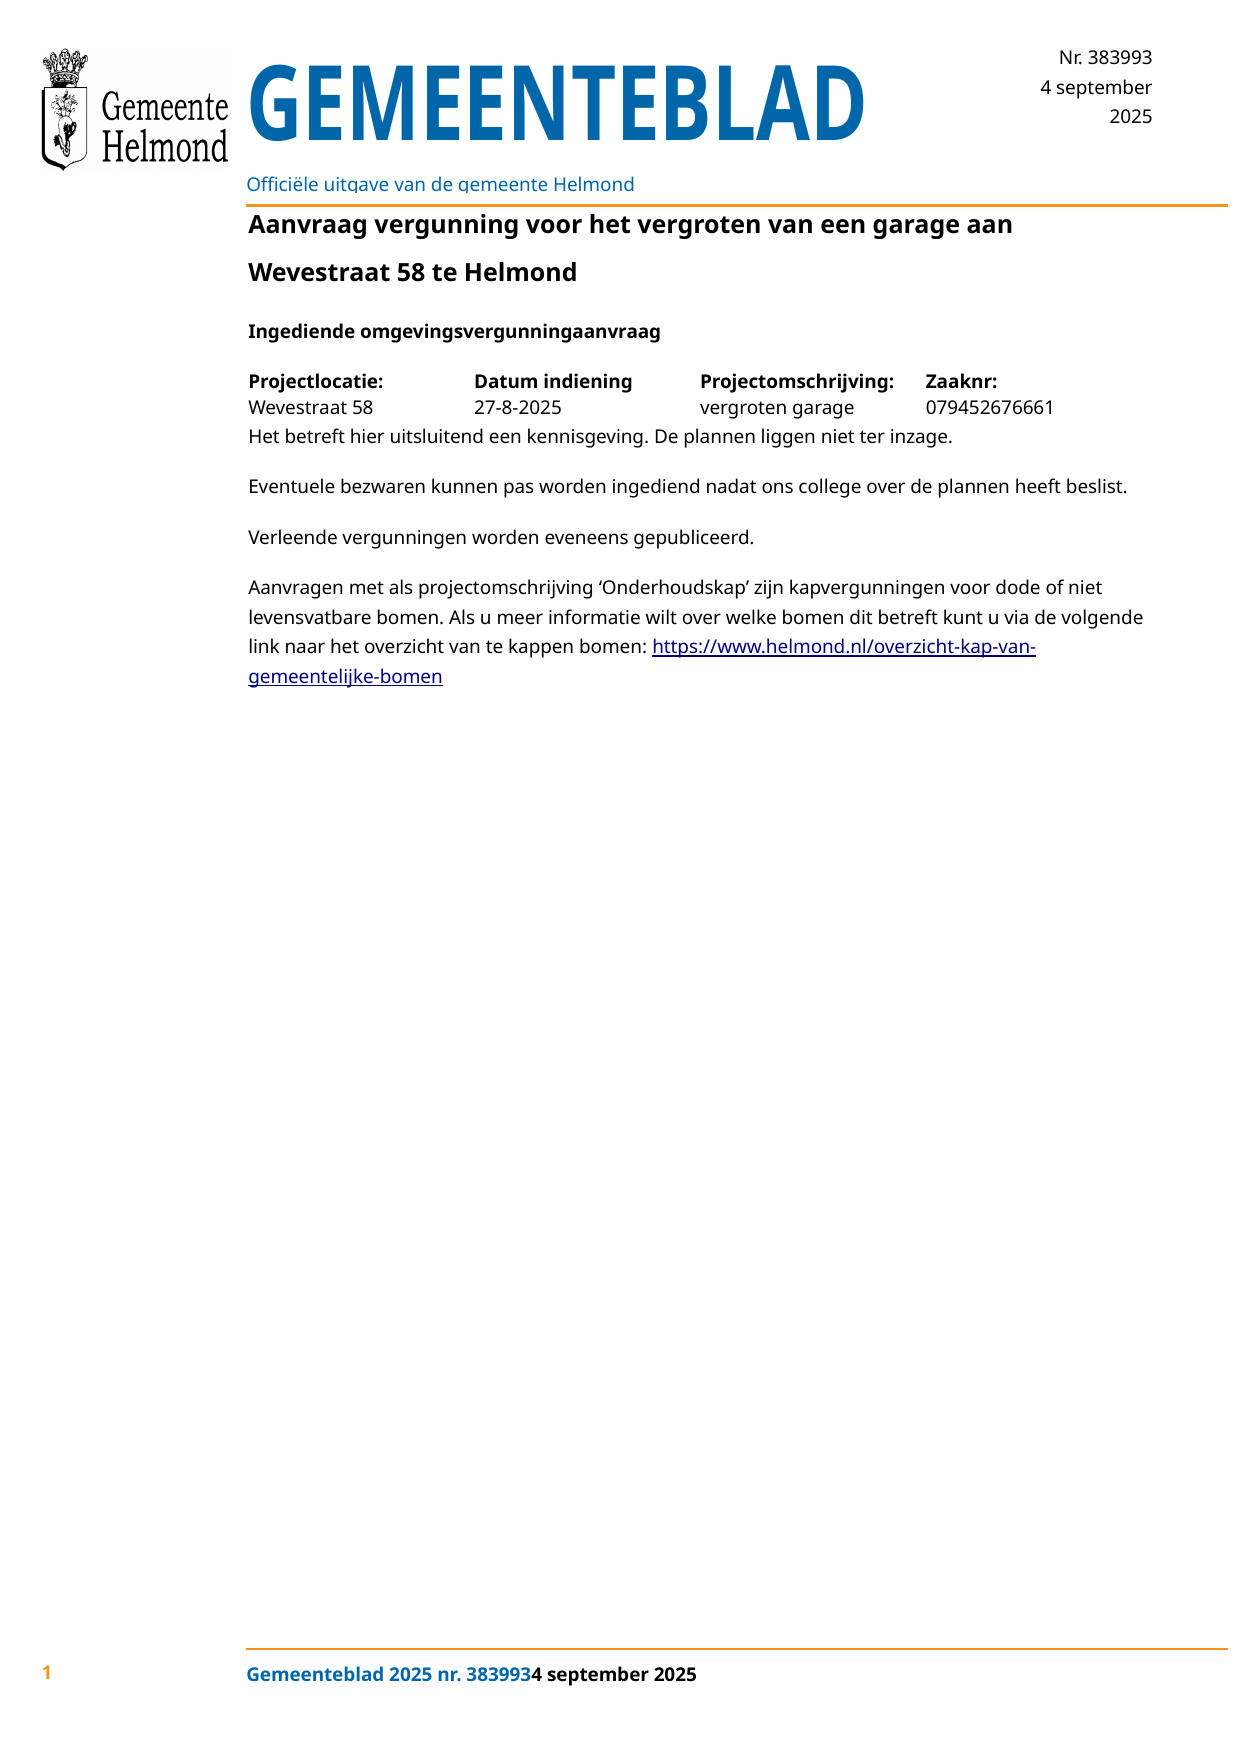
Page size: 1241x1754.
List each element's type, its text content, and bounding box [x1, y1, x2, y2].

table_header Datum indiening [474, 369, 700, 394]
table_header Zaaknr: [926, 369, 1152, 394]
table_header Projectomschrijving: [700, 369, 926, 394]
picture [41, 47, 231, 172]
table_cell 27-8-2025 [474, 394, 700, 420]
table_cell vergroten garage [700, 394, 926, 420]
table_cell Wevestraat 58 [248, 394, 474, 420]
text Ingediende omgevingsvergunningaanvraag [248, 318, 1152, 344]
text Eventuele bezwaren kunnen pas worden ingediend nadat ons college over de plannen heeft beslist. [248, 473, 1152, 499]
text Aanvraag vergunning voor het vergroten van een garage aan Wevestraat 58 te Helmond [248, 207, 1152, 288]
text Het betreft hier uitsluitend een kennisgeving. De plannen liggen niet ter inzage. [248, 423, 1152, 449]
text Aanvragen met als projectomschrijving ‘Onderhoudskap’ zijn kapvergunningen voor dode of niet levensvatbare bomen. Als u meer informatie wilt over welke bomen dit betreft kunt u via de volgende link naar het overzicht van te kappen bomen: https://www.helmond.nl/overzicht-kap-van-gemeentelijke-bomen [248, 574, 1152, 689]
text Verleende vergunningen worden eveneens gepubliceerd. [248, 524, 1152, 550]
table_cell 079452676661 [926, 394, 1152, 420]
table_header Projectlocatie: [248, 369, 474, 394]
